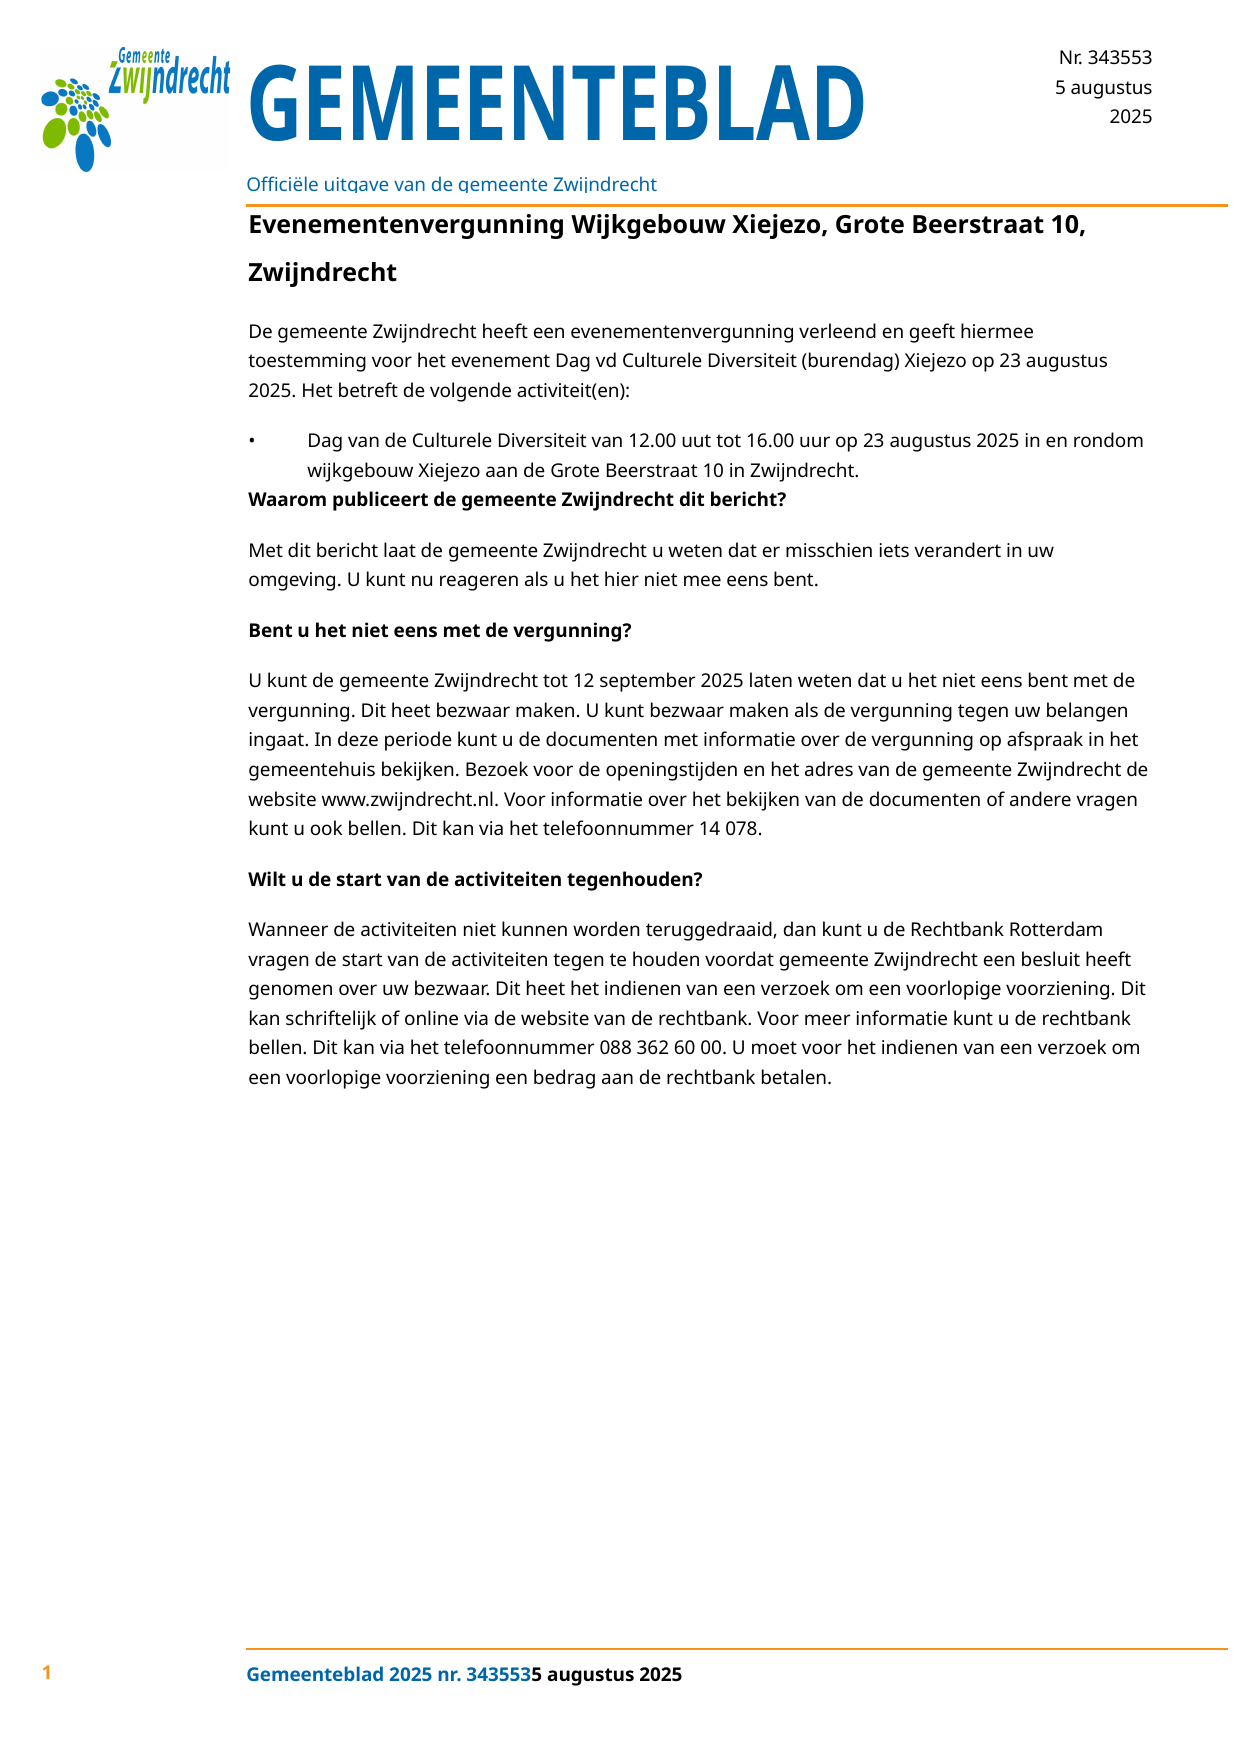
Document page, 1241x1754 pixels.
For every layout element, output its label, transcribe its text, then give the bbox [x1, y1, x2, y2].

picture [41, 47, 231, 172]
text Met dit bericht laat de gemeente Zwijndrecht u weten dat er misschien iets verandert in uw omgeving. U kunt nu reageren als u het hier niet mee eens bent. [248, 537, 1152, 592]
text Evenementenvergunning Wijkgebouw Xiejezo, Grote Beerstraat 10, Zwijndrecht [248, 207, 1152, 288]
text Bent u het niet eens met de vergunning? [248, 617, 1152, 643]
text U kunt de gemeente Zwijndrecht tot 12 september 2025 laten weten dat u het niet eens bent met de vergunning. Dit heet bezwaar maken. U kunt bezwaar maken als de vergunning tegen uw belangen ingaat. In deze periode kunt u de documenten met informatie over de vergunning op afspraak in het gemeentehuis bekijken. Bezoek voor de openingstijden en het adres van de gemeente Zwijndrecht de website www.zwijndrecht.nl. Voor informatie over het bekijken van de documenten of andere vragen kunt u ook bellen. Dit kan via het telefoonnummer 14 078. [248, 667, 1152, 841]
text Waarom publiceert de gemeente Zwijndrecht dit bericht? [248, 487, 1152, 512]
text De gemeente Zwijndrecht heeft een evenementenvergunning verleend en geeft hiermee toestemming voor het evenement Dag vd Culturele Diversiteit (burendag) Xiejezo op 23 augustus 2025. Het betreft de volgende activiteit(en): [248, 318, 1152, 403]
text Wilt u de start van de activiteiten tegenhouden? [248, 866, 1152, 892]
text Wanneer de activiteiten niet kunnen worden teruggedraaid, dan kunt u de Rechtbank Rotterdam vragen de start van de activiteiten tegen te houden voordat gemeente Zwijndrecht een besluit heeft genomen over uw bezwaar. Dit heet het indienen van een verzoek om een voorlopige voorziening. Dit kan schriftelijk of online via de website van de rechtbank. Voor meer informatie kunt u de rechtbank bellen. Dit kan via het telefoonnummer 088 362 60 00. U moet voor het indienen van een verzoek om een voorlopige voorziening een bedrag aan de rechtbank betalen. [248, 916, 1152, 1090]
list Dag van de Culturele Diversiteit van 12.00 uut tot 16.00 uur op 23 augustus 2025 in en rondom wijkgebouw Xiejezo aan de Grote Beerstraat 10 in Zwijndrecht. [248, 427, 1152, 483]
